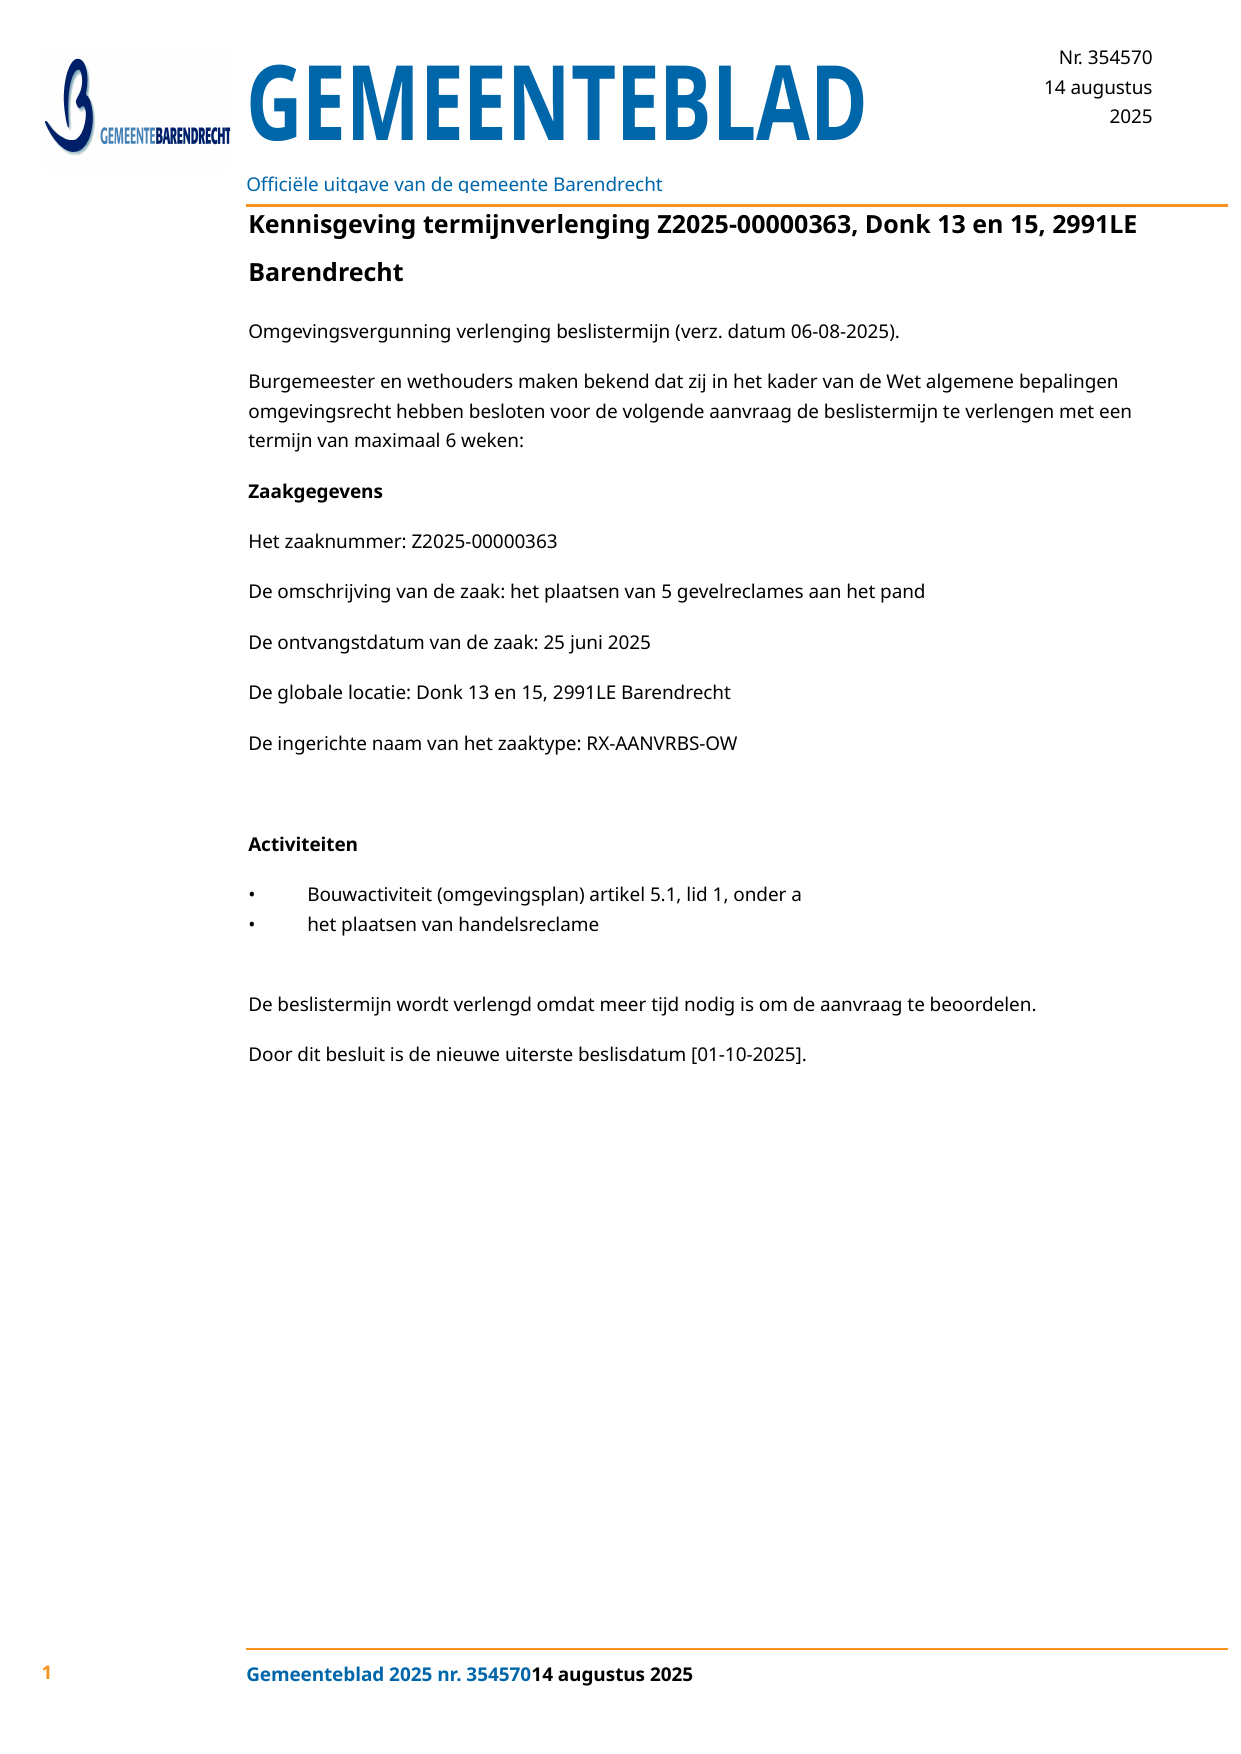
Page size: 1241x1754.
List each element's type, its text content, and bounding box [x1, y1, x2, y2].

text Burgemeester en wethouders maken bekend dat zij in het kader van de Wet algemene bepalingen omgevingsrecht hebben besloten voor de volgende aanvraag de beslistermijn te verlengen met een termijn van maximaal 6 weken: [248, 368, 1152, 453]
list het plaatsen van handelsreclame [248, 911, 1152, 937]
text De ontvangstdatum van de zaak: 25 juni 2025 [248, 629, 1152, 655]
text Door dit besluit is de nieuwe uiterste beslisdatum [01-10-2025]. [248, 1041, 1152, 1067]
picture [41, 47, 231, 172]
text De ingerichte naam van het zaaktype: RX-AANVRBS-OW [248, 730, 1152, 756]
text Het zaaknummer: Z2025-00000363 [248, 528, 1152, 554]
text Zaakgegevens [248, 478, 1152, 504]
text De omschrijving van de zaak: het plaatsen van 5 gevelreclames aan het pand [248, 579, 1152, 604]
list Bouwactiviteit (omgevingsplan) artikel 5.1, lid 1, onder a [248, 881, 1152, 907]
text De beslistermijn wordt verlengd omdat meer tijd nodig is om de aanvraag te beoordelen. [248, 991, 1152, 1017]
text Kennisgeving termijnverlenging Z2025-00000363, Donk 13 en 15, 2991LE Barendrecht [248, 207, 1152, 288]
text De globale locatie: Donk 13 en 15, 2991LE Barendrecht [248, 679, 1152, 705]
text Activiteiten [248, 831, 1152, 857]
text Omgevingsvergunning verlenging beslistermijn (verz. datum 06-08-2025). [248, 318, 1152, 344]
